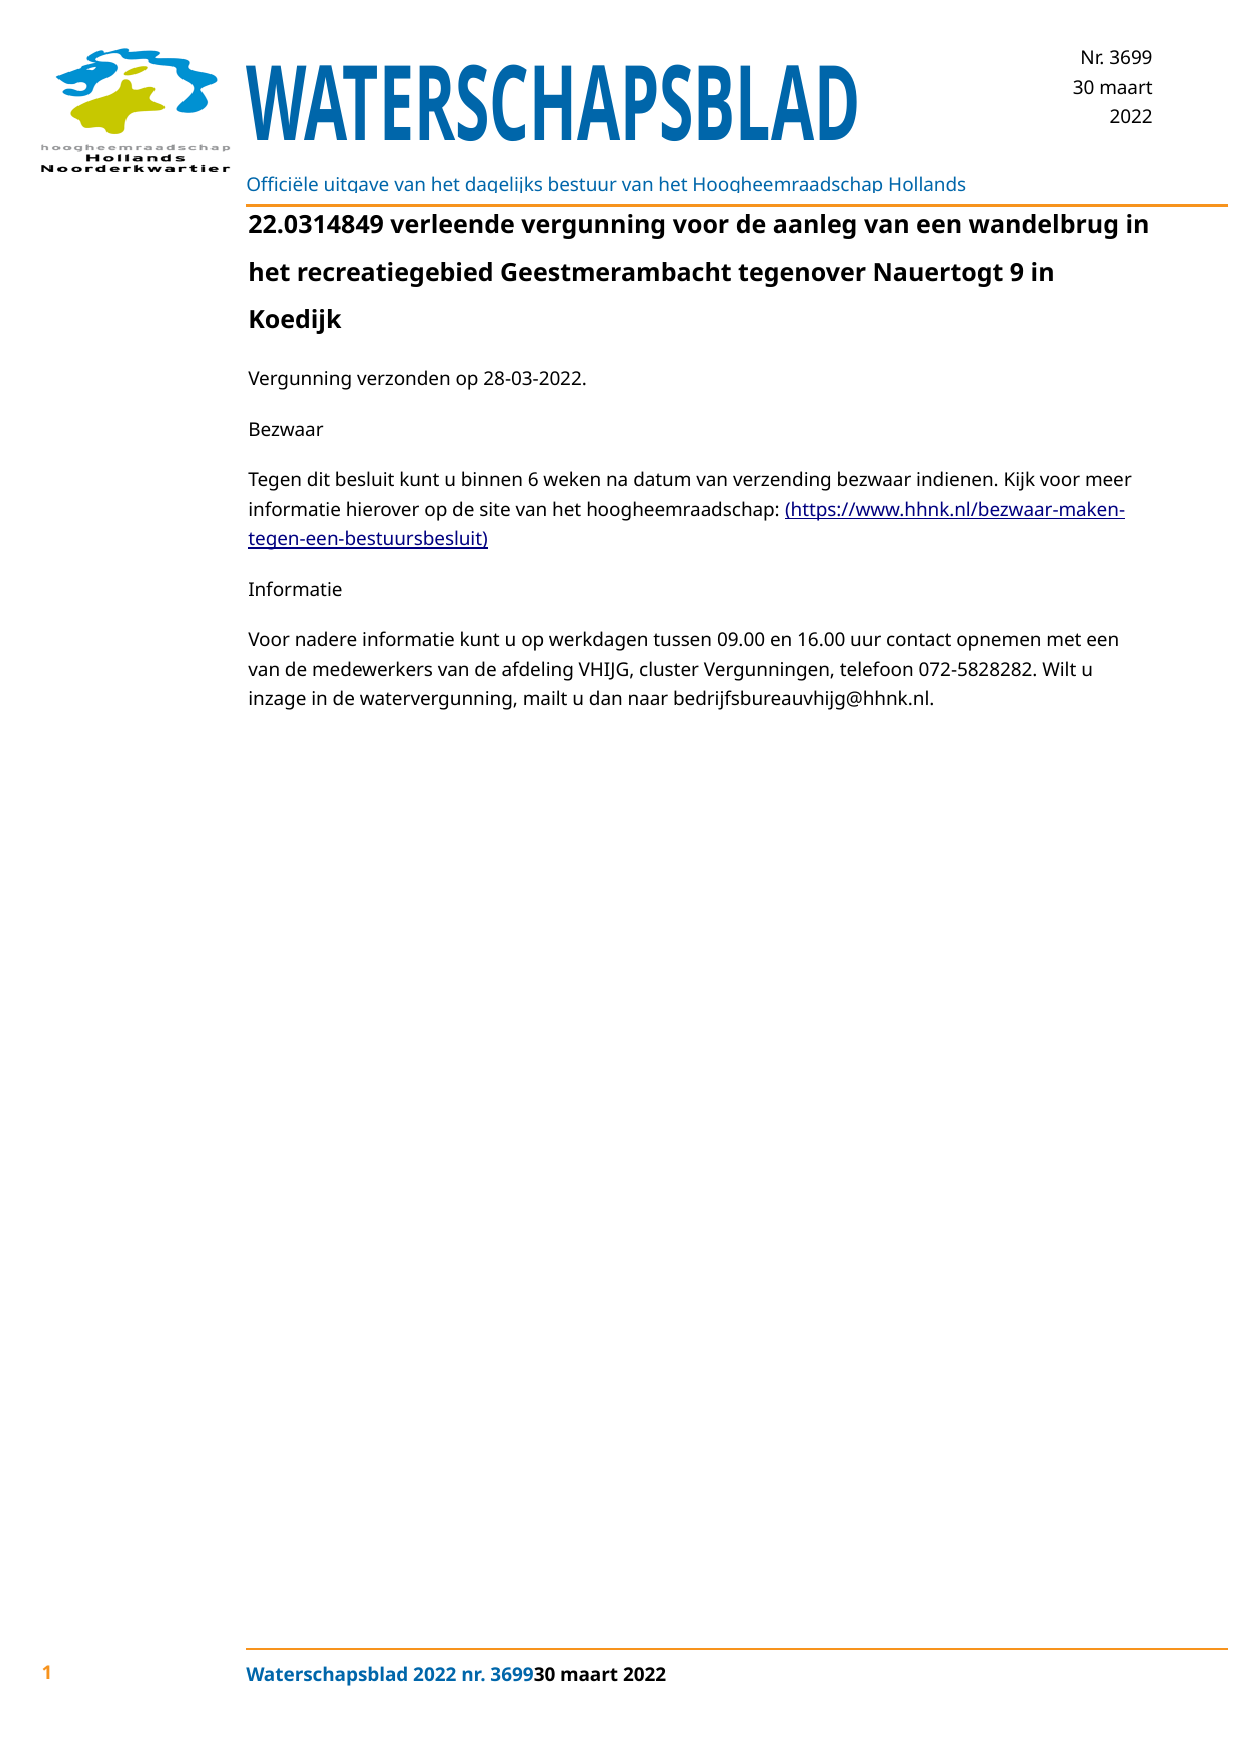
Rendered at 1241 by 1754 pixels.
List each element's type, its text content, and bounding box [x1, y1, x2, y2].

text 22.0314849 verleende vergunning voor de aanleg van een wandelbrug in het recreatiegebied Geestmerambacht tegenover Nauertogt 9 in Koedijk [248, 207, 1152, 336]
text Bezwaar [248, 416, 1152, 442]
text Informatie [248, 576, 1152, 602]
text Vergunning verzonden op 28-03-2022. [248, 366, 1152, 391]
text Voor nadere informatie kunt u op werkdagen tussen 09.00 en 16.00 uur contact opnemen met een van de medewerkers van de afdeling VHIJG, cluster Vergunningen, telefoon 072-5828282. Wilt u inzage in de watervergunning, mailt u dan naar bedrijfsbureauvhijg@hhnk.nl. [248, 626, 1152, 711]
picture [41, 47, 231, 172]
text Tegen dit besluit kunt u binnen 6 weken na datum van verzending bezwaar indienen. Kijk voor meer informatie hierover op de site van het hoogheemraadschap: (https://www.hhnk.nl/bezwaar-maken-tegen-een-bestuursbesluit) [248, 466, 1152, 551]
